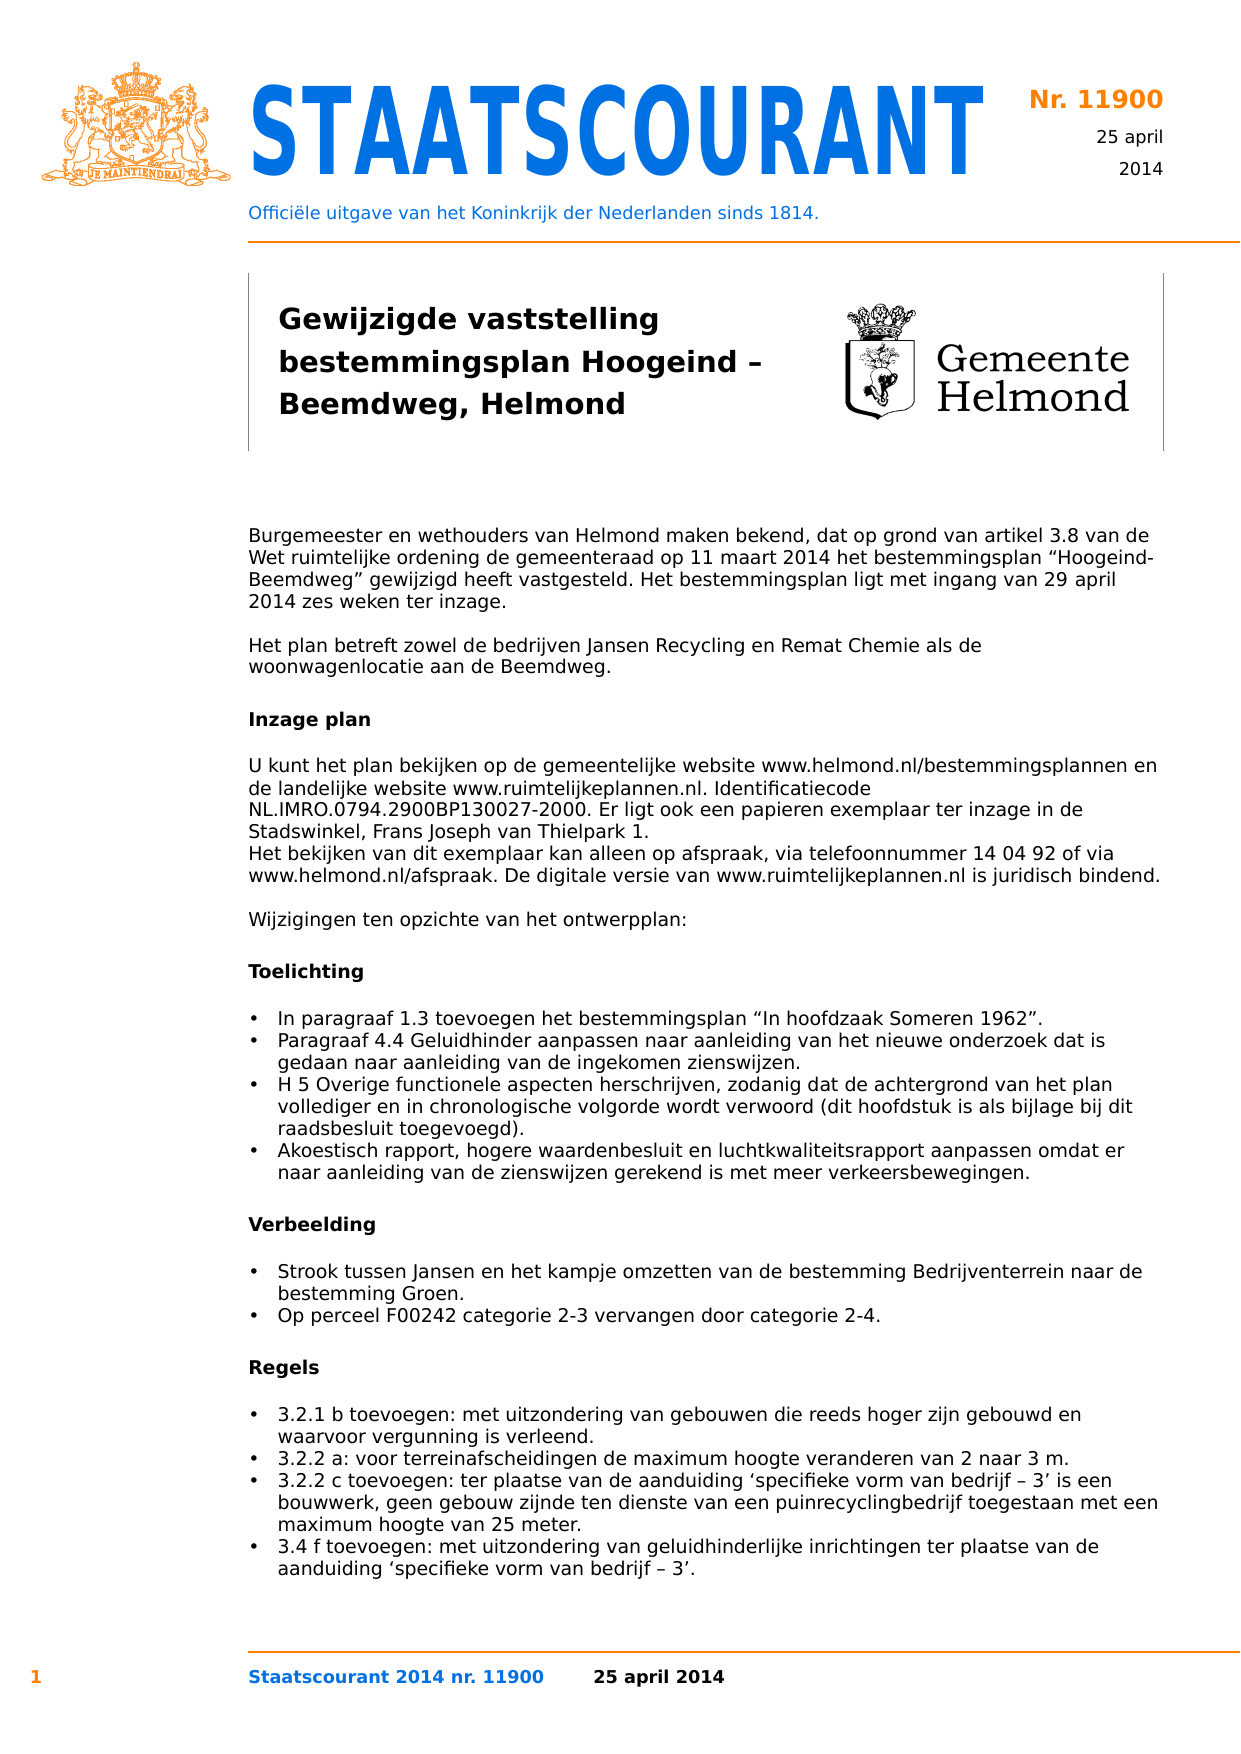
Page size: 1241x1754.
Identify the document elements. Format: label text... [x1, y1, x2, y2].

subtitle Inzage plan [248, 708, 1163, 730]
text • Paragraaf 4.4 Geluidhinder aanpassen naar aanleiding van het nieuwe onderzoek dat is gedaan naar aanleiding van de ingekomen zienswijzen. [248, 1030, 1163, 1074]
text • 3.2.1 b toevoegen: met uitzondering van gebouwen die reeds hoger zijn gebouwd en waarvoor vergunning is verleend. [248, 1404, 1163, 1448]
text • 3.4 f toevoegen: met uitzondering van geluidhinderlijke inrichtingen ter plaatse van de aanduiding ‘specifieke vorm van bedrijf – 3’. [248, 1536, 1163, 1580]
subtitle Toelichting [248, 961, 1163, 983]
subtitle Regels [248, 1357, 1163, 1379]
table_header [25, 62, 248, 241]
text • In paragraaf 1.3 toevoegen het bestemmingsplan “In hoofdzaak Someren 1962”. [248, 1008, 1163, 1030]
picture [844, 302, 1134, 421]
table_cell Officiële uitgave van het Koninkrijk der Nederlanden sinds 1814. [248, 203, 1240, 241]
table_cell 25 april [998, 121, 1240, 153]
subtitle Gewijzigde vaststelling bestemmingsplan Hoogeind – Beemdweg, Helmond [249, 273, 1163, 451]
text • Strook tussen Jansen en het kampje omzetten van de bestemming Bedrijventerrein naar de bestemming Groen. [248, 1261, 1163, 1305]
text • H 5 Overige functionele aspecten herschrijven, zodanig dat de achtergrond van het plan vollediger en in chronologische volgorde wordt verwoord (dit hoofdstuk is als bijlage bij dit raadsbesluit toegevoegd). [248, 1074, 1163, 1140]
subtitle Verbeelding [248, 1214, 1163, 1236]
text • Akoestisch rapport, hogere waardenbesluit en luchtkwaliteitsrapport aanpassen omdat er naar aanleiding van de zienswijzen gerekend is met meer verkeersbewegingen. [248, 1140, 1163, 1184]
text U kunt het plan bekijken op de gemeentelijke website www.helmond.nl/bestemmingsplannen en de landelijke website www.ruimtelijkeplannen.nl. Identificatiecode NL.IMRO.0794.2900BP130027-2000. Er ligt ook een papieren exemplaar ter inzage in de Stadswinkel, Frans Joseph van Thielpark 1. [248, 755, 1163, 843]
text Burgemeester en wethouders van Helmond maken bekend, dat op grond van artikel 3.8 van de Wet ruimtelijke ordening de gemeenteraad op 11 maart 2014 het bestemmingsplan “Hoogeind-Beemdweg” gewijzigd heeft vastgesteld. Het bestemmingsplan ligt met ingang van 29 april 2014 zes weken ter inzage. [248, 525, 1163, 613]
picture [41, 62, 231, 186]
table_header STAATSCOURANT [248, 62, 998, 203]
table_header Nr. 11900 [998, 62, 1240, 121]
table_cell 2014 [998, 153, 1240, 203]
text Wijzigingen ten opzichte van het ontwerpplan: [248, 909, 1163, 931]
text Het bekijken van dit exemplaar kan alleen op afspraak, via telefoonnummer 14 04 92 of via www.helmond.nl/afspraak. De digitale versie van www.ruimtelijkeplannen.nl is juridisch bindend. [248, 843, 1163, 887]
text • Op perceel F00242 categorie 2-3 vervangen door categorie 2-4. [248, 1305, 1163, 1327]
text Het plan betreft zowel de bedrijven Jansen Recycling en Remat Chemie als de woonwagenlocatie aan de Beemdweg. [248, 634, 1163, 678]
text • 3.2.2 a: voor terreinafscheidingen de maximum hoogte veranderen van 2 naar 3 m. [248, 1448, 1163, 1470]
text • 3.2.2 c toevoegen: ter plaatse van de aanduiding ‘specifieke vorm van bedrijf – 3’ is een bouwwerk, geen gebouw zijnde ten dienste van een puinrecyclingbedrijf toegestaan met een maximum hoogte van 25 meter. [248, 1470, 1163, 1536]
